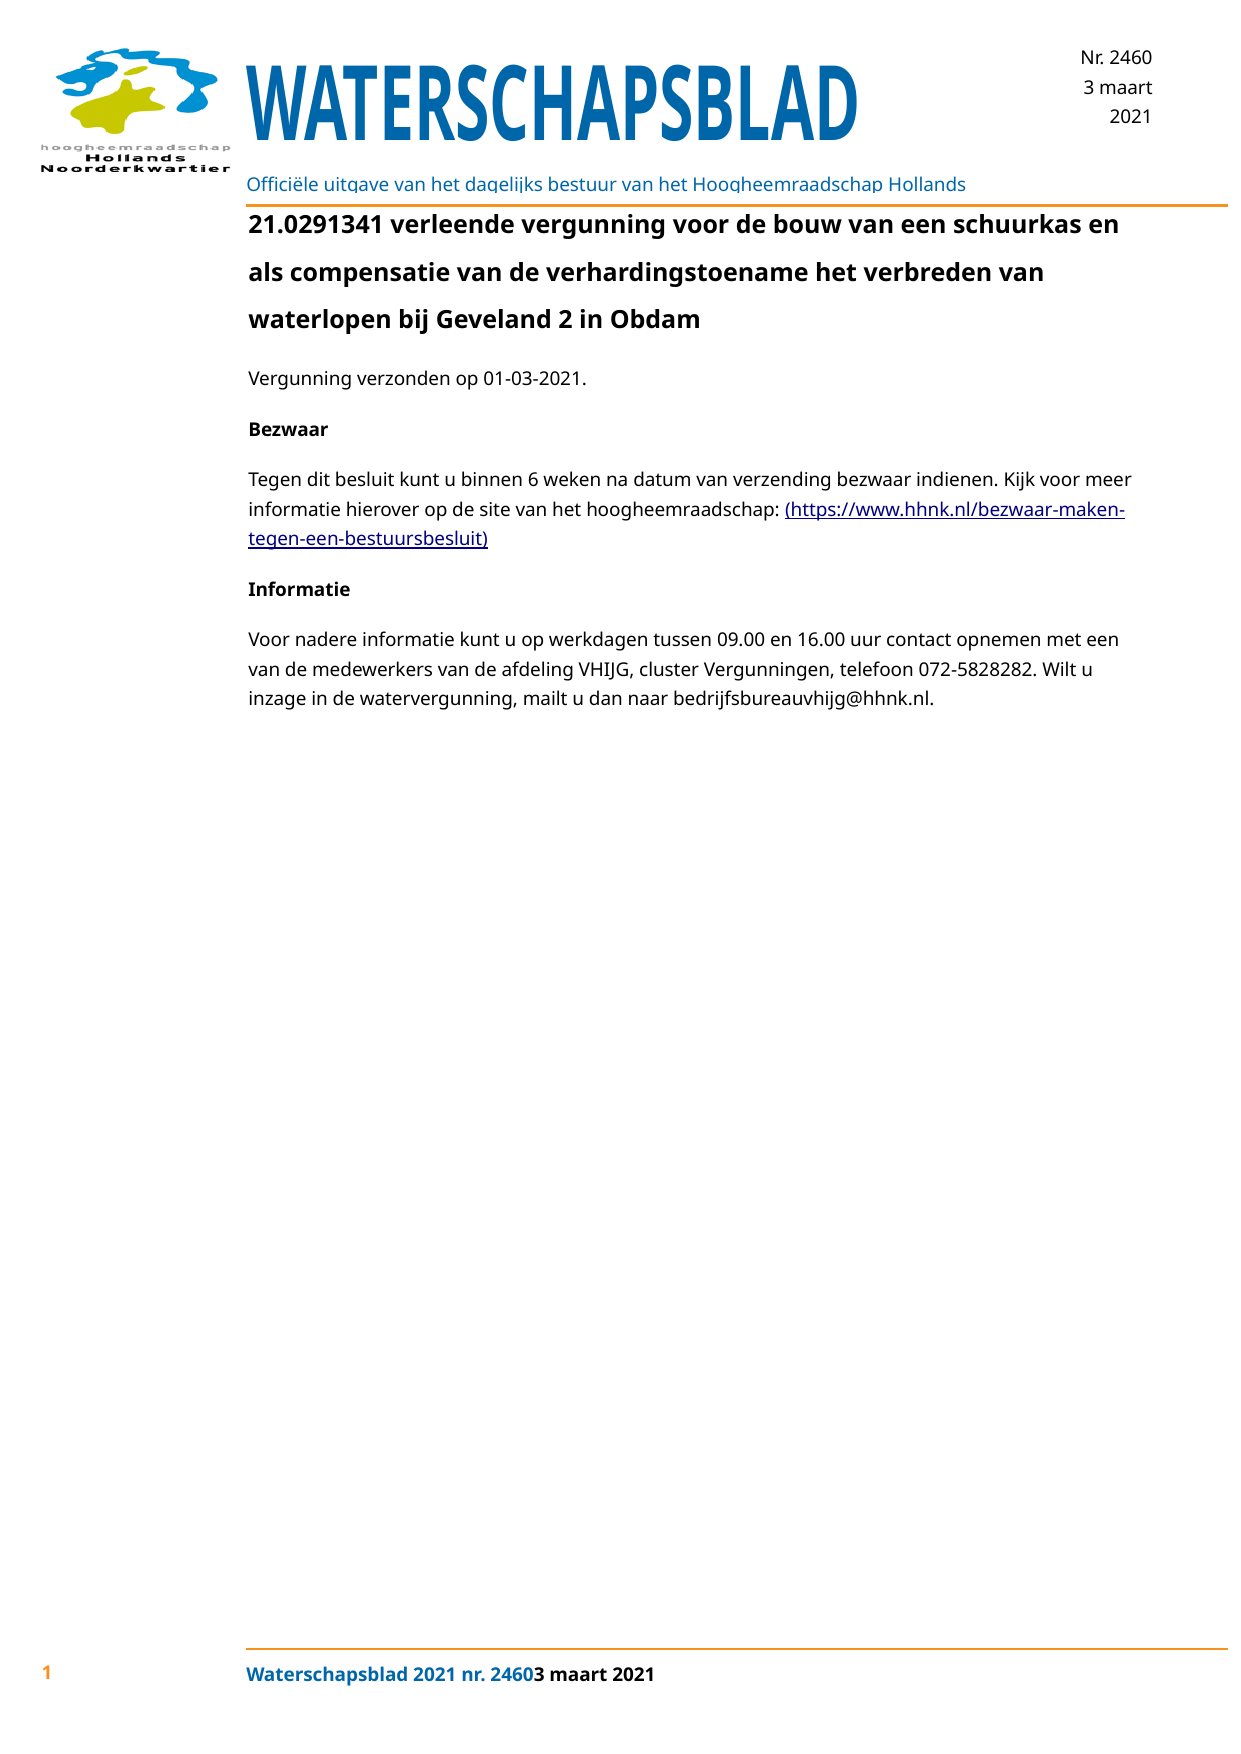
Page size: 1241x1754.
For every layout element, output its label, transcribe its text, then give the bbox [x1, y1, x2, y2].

text 21.0291341 verleende vergunning voor de bouw van een schuurkas en als compensatie van de verhardingstoename het verbreden van waterlopen bij Geveland 2 in Obdam [248, 207, 1152, 336]
text Tegen dit besluit kunt u binnen 6 weken na datum van verzending bezwaar indienen. Kijk voor meer informatie hierover op de site van het hoogheemraadschap: (https://www.hhnk.nl/bezwaar-maken-tegen-een-bestuursbesluit) [248, 466, 1152, 551]
text Bezwaar [248, 416, 1152, 442]
picture [41, 47, 231, 172]
text Informatie [248, 576, 1152, 602]
text Voor nadere informatie kunt u op werkdagen tussen 09.00 en 16.00 uur contact opnemen met een van de medewerkers van de afdeling VHIJG, cluster Vergunningen, telefoon 072-5828282. Wilt u inzage in de watervergunning, mailt u dan naar bedrijfsbureauvhijg@hhnk.nl. [248, 626, 1152, 711]
text Vergunning verzonden op 01-03-2021. [248, 366, 1152, 391]
